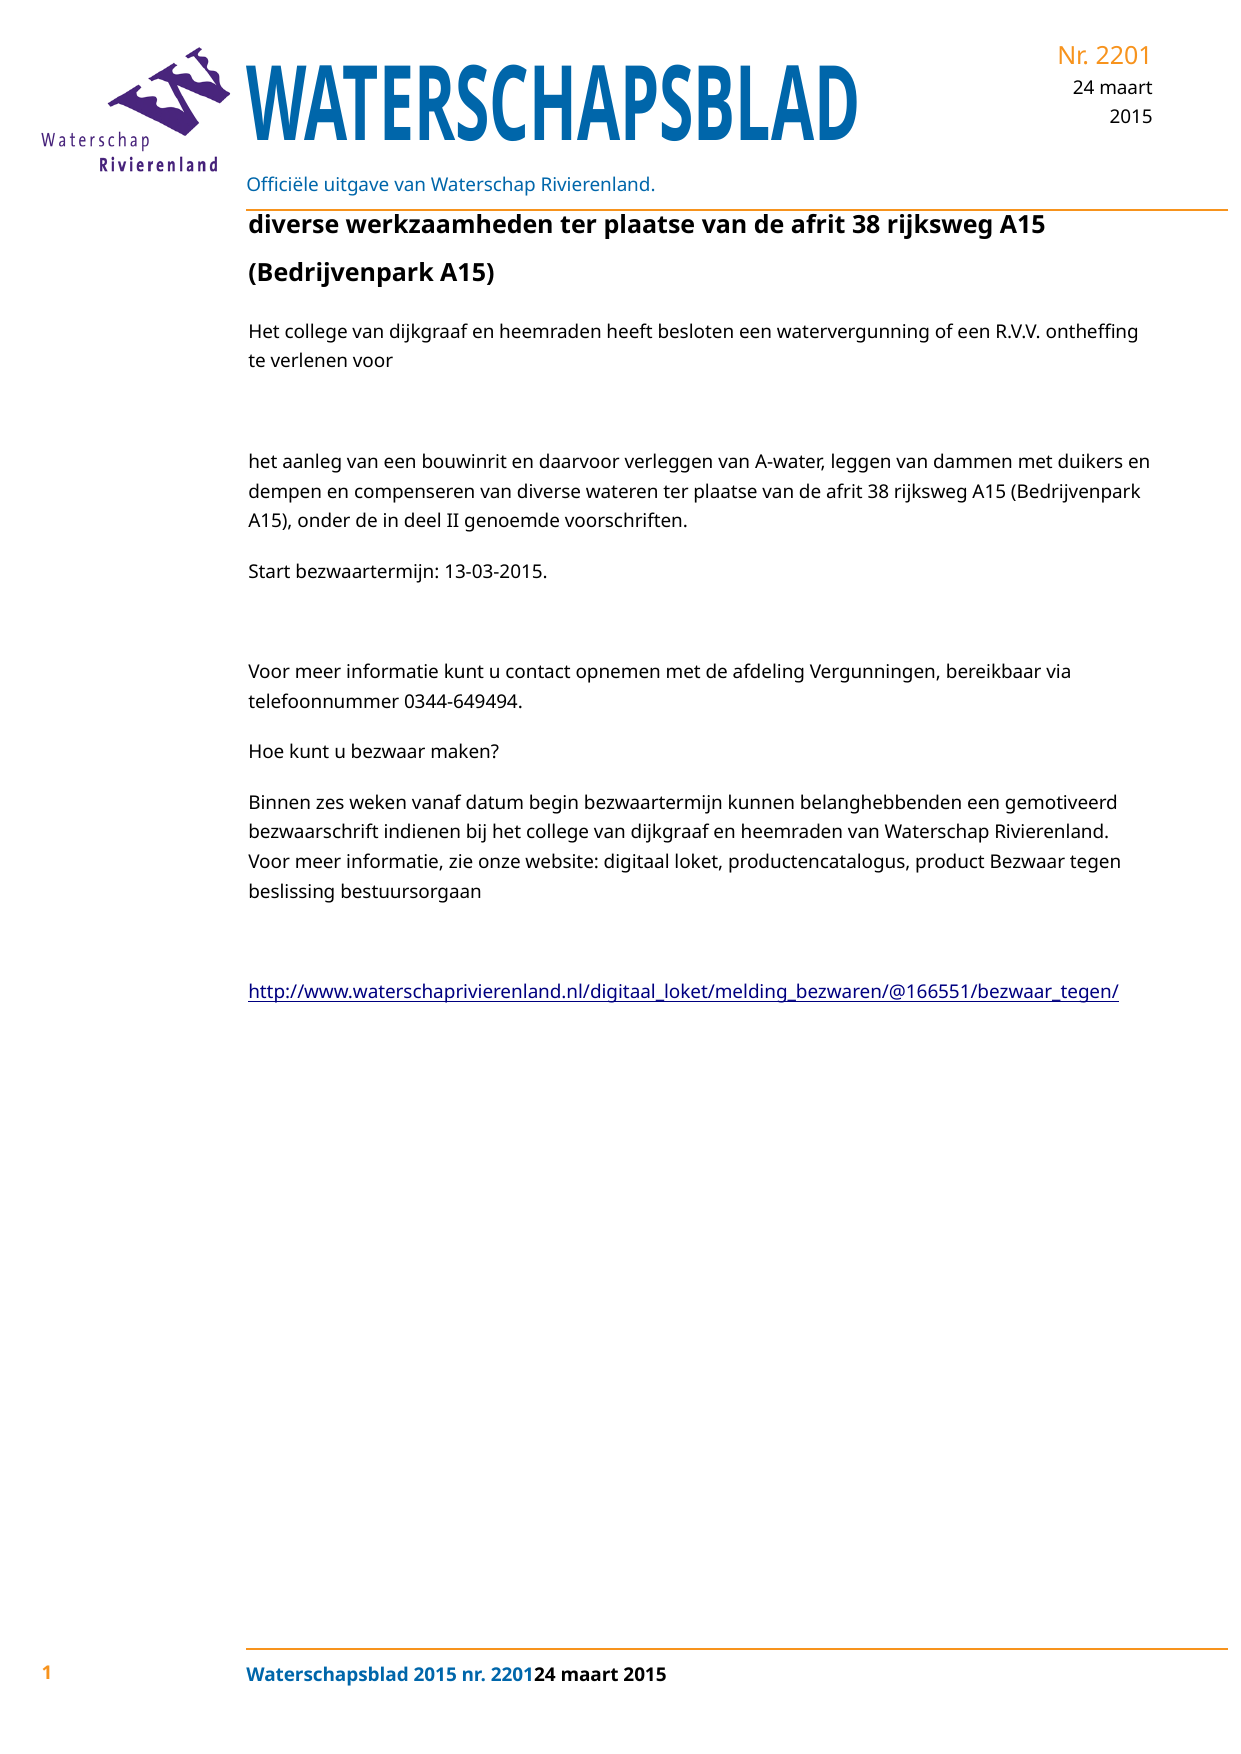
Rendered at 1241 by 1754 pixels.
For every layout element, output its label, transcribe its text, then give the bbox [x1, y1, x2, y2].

text Het college van dijkgraaf en heemraden heeft besloten een watervergunning of een R.V.V. ontheffing te verlenen voor [248, 318, 1152, 373]
text Hoe kunt u bezwaar maken? [248, 739, 1152, 764]
text het aanleg van een bouwinrit en daarvoor verleggen van A-water, leggen van dammen met duikers en dempen en compenseren van diverse wateren ter plaatse van de afrit 38 rijksweg A15 (Bedrijvenpark A15), onder de in deel II genoemde voorschriften. [248, 448, 1152, 533]
text Binnen zes weken vanaf datum begin bezwaartermijn kunnen belanghebbenden een gemotiveerd bezwaarschrift indienen bij het college van dijkgraaf en heemraden van Waterschap Rivierenland. Voor meer informatie, zie onze website: digitaal loket, productencatalogus, product Bezwaar tegen beslissing bestuursorgaan [248, 789, 1152, 904]
picture [41, 47, 231, 172]
text Start bezwaartermijn: 13-03-2015. [248, 558, 1152, 584]
text Voor meer informatie kunt u contact opnemen met de afdeling Vergunningen, bereikbaar via telefoonnummer 0344-649494. [248, 659, 1152, 714]
text diverse werkzaamheden ter plaatse van de afrit 38 rijksweg A15 (Bedrijvenpark A15) [248, 211, 1152, 288]
text http://www.waterschaprivierenland.nl/digitaal_loket/melding_bezwaren/@166551/bezwaar_tegen/ [248, 979, 1152, 1004]
